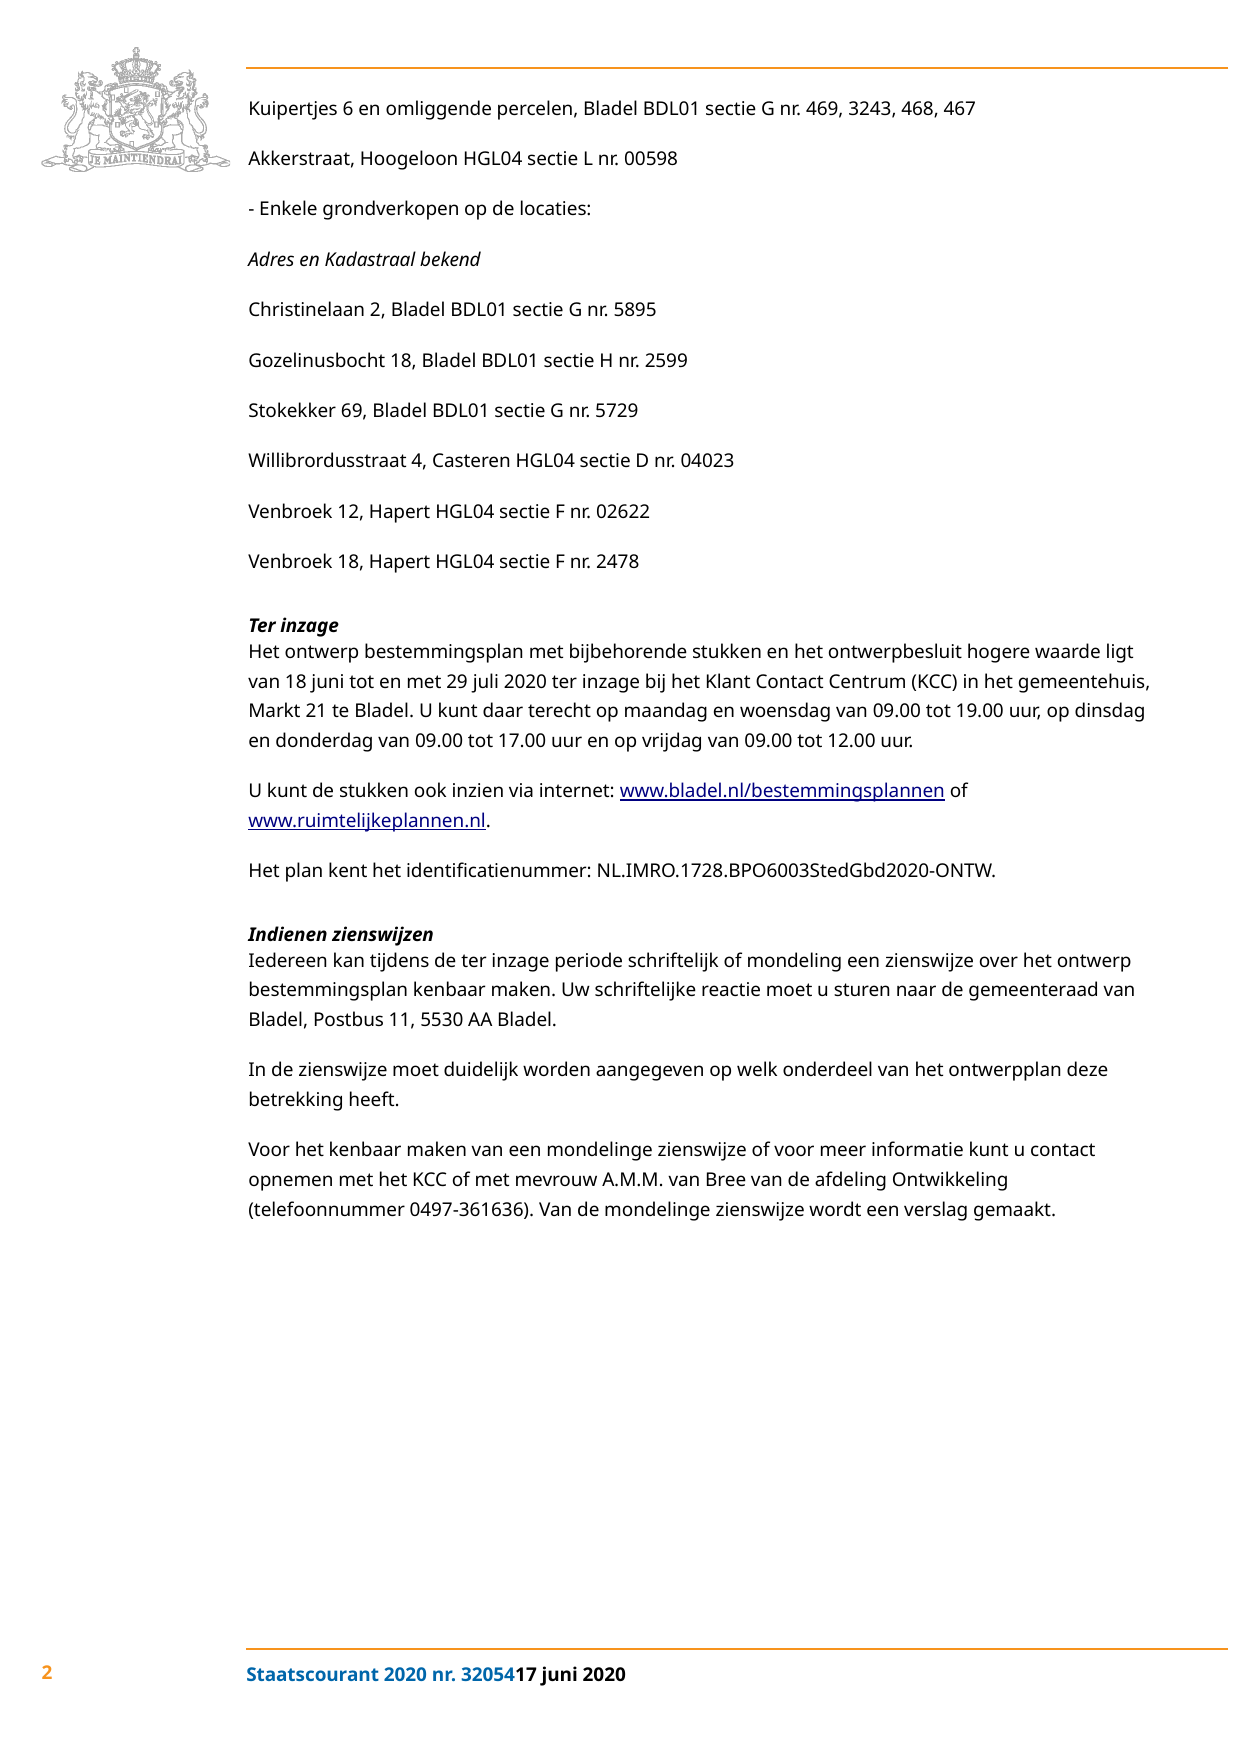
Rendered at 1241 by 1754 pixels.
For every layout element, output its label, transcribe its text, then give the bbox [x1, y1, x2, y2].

text Stokekker 69, Bladel BDL01 sectie G nr. 5729 [248, 397, 1152, 423]
text Voor het kenbaar maken van een mondelinge zienswijze of voor meer informatie kunt u contact opnemen met het KCC of met mevrouw A.M.M. van Bree van de afdeling Ontwikkeling (telefoonnummer 0497-361636). Van de mondelinge zienswijze wordt een verslag gemaakt. [248, 1137, 1152, 1222]
text Kuipertjes 6 en omliggende percelen, Bladel BDL01 sectie G nr. 469, 3243, 468, 467 [248, 95, 1152, 121]
text Venbroek 12, Hapert HGL04 sectie F nr. 02622 [248, 498, 1152, 524]
text Gozelinusbocht 18, Bladel BDL01 sectie H nr. 2599 [248, 347, 1152, 373]
picture [41, 47, 231, 172]
text Ter inzage [248, 612, 1152, 638]
text Indienen zienswijzen [248, 921, 1152, 947]
text Adres en Kadastraal bekend [248, 246, 1152, 272]
text In de zienswijze moet duidelijk worden aangegeven op welk onderdeel van het ontwerpplan deze betrekking heeft. [248, 1057, 1152, 1112]
text Het plan kent het identificatienummer: NL.IMRO.1728.BPO6003StedGbd2020-ONTW. [248, 857, 1152, 883]
text Willibrordusstraat 4, Casteren HGL04 sectie D nr. 04023 [248, 448, 1152, 473]
text Akkerstraat, Hoogeloon HGL04 sectie L nr. 00598 [248, 145, 1152, 171]
text Christinelaan 2, Bladel BDL01 sectie G nr. 5895 [248, 296, 1152, 322]
text Het ontwerp bestemmingsplan met bijbehorende stukken en het ontwerpbesluit hogere waarde ligt van 18 juni tot en met 29 juli 2020 ter inzage bij het Klant Contact Centrum (KCC) in het gemeentehuis, Markt 21 te Bladel. U kunt daar terecht op maandag en woensdag van 09.00 tot 19.00 uur, op dinsdag en donderdag van 09.00 tot 17.00 uur en op vrijdag van 09.00 tot 12.00 uur. [248, 638, 1152, 753]
text Iedereen kan tijdens de ter inzage periode schriftelijk of mondeling een zienswijze over het ontwerp bestemmingsplan kenbaar maken. Uw schriftelijke reactie moet u sturen naar de gemeenteraad van Bladel, Postbus 11, 5530 AA Bladel. [248, 947, 1152, 1032]
text Venbroek 18, Hapert HGL04 sectie F nr. 2478 [248, 548, 1152, 574]
text - Enkele grondverkopen op de locaties: [248, 196, 1152, 221]
text U kunt de stukken ook inzien via internet: www.bladel.nl/bestemmingsplannen of www.ruimtelijkeplannen.nl. [248, 777, 1152, 833]
